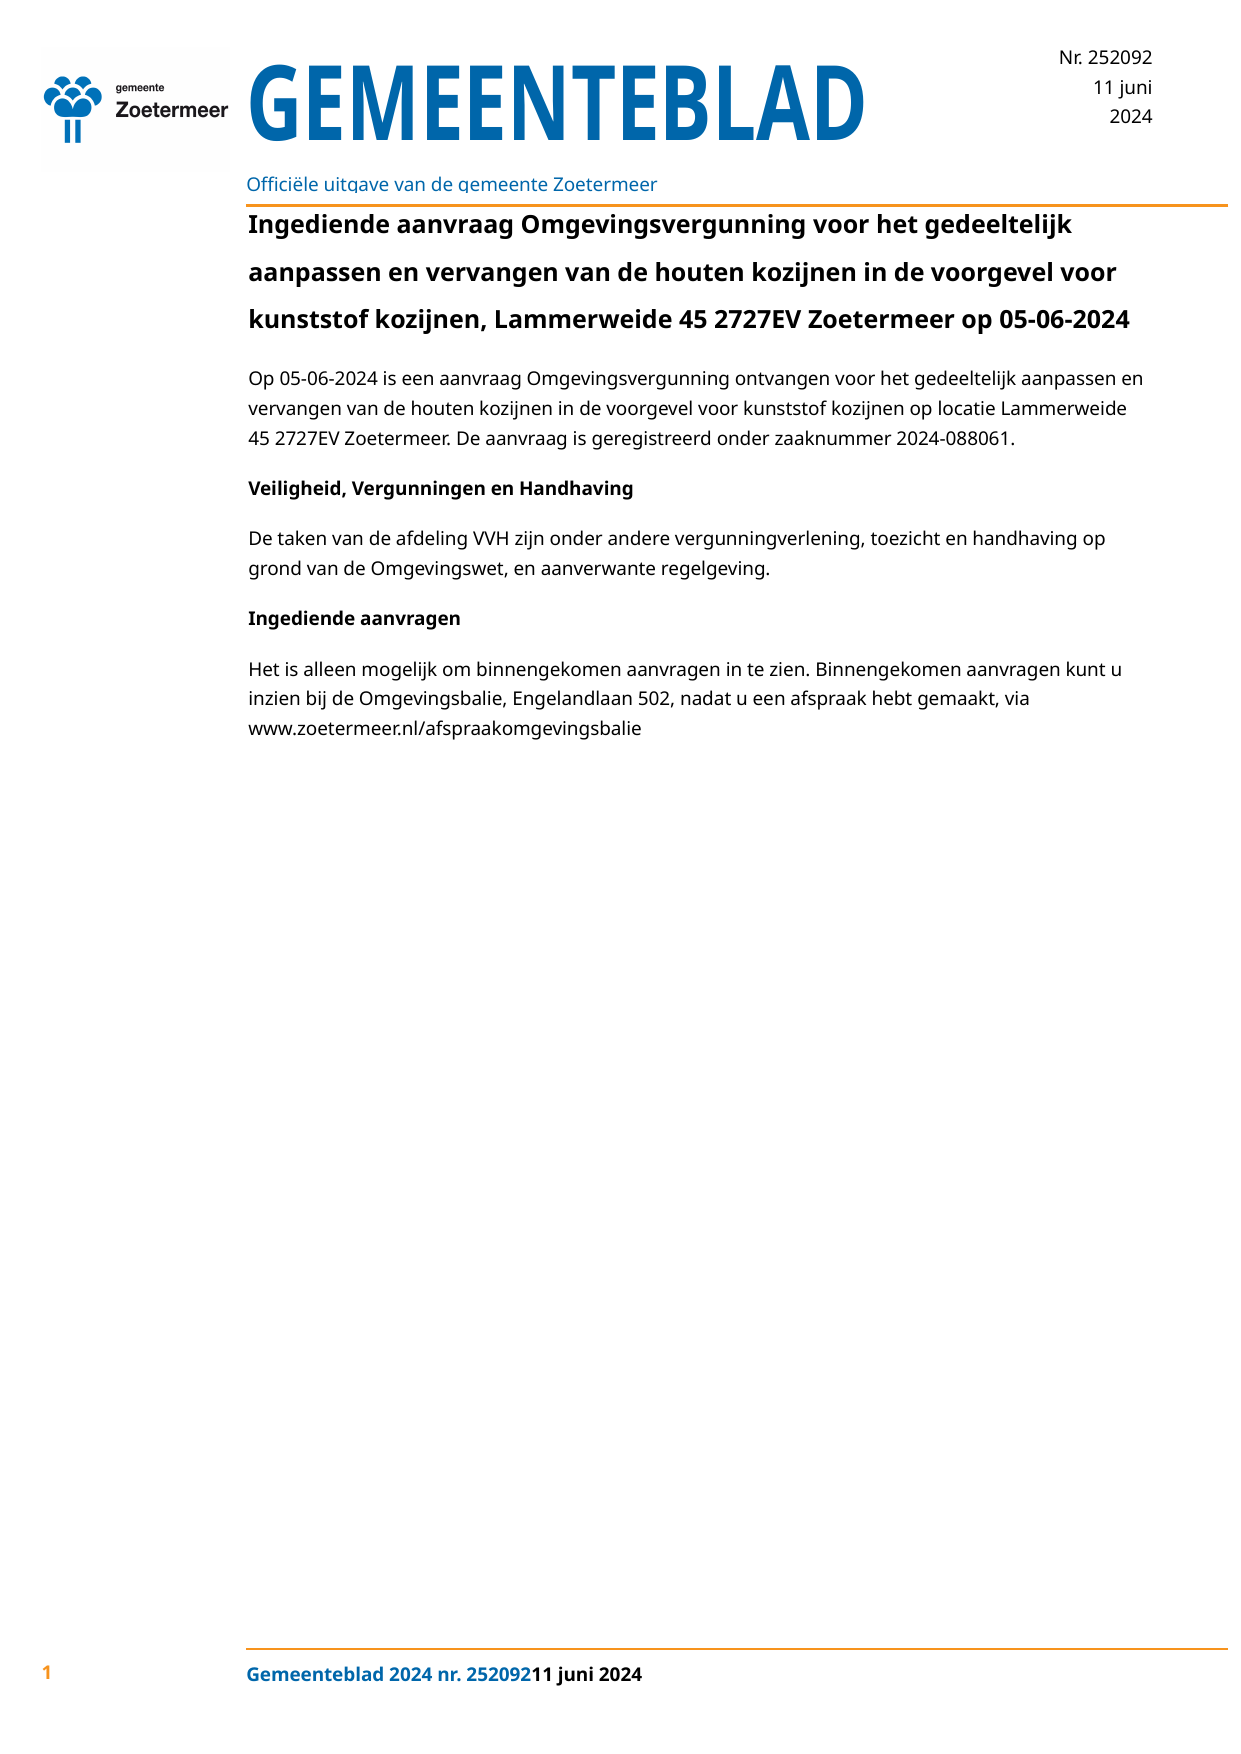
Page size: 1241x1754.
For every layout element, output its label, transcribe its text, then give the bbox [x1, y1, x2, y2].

picture [41, 47, 231, 172]
text Op 05-06-2024 is een aanvraag Omgevingsvergunning ontvangen voor het gedeeltelijk aanpassen en vervangen van de houten kozijnen in de voorgevel voor kunststof kozijnen op locatie Lammerweide 45 2727EV Zoetermeer. De aanvraag is geregistreerd onder zaaknummer 2024-088061. [248, 366, 1152, 450]
text De taken van de afdeling VVH zijn onder andere vergunningverlening, toezicht en handhaving op grond van de Omgevingswet, en aanverwante regelgeving. [248, 526, 1152, 581]
text Het is alleen mogelijk om binnengekomen aanvragen in te zien. Binnengekomen aanvragen kunt u inzien bij de Omgevingsbalie, Engelandlaan 502, nadat u een afspraak hebt gemaakt, via www.zoetermeer.nl/afspraakomgevingsbalie [248, 656, 1152, 741]
text Veiligheid, Vergunningen en Handhaving [248, 475, 1152, 501]
text Ingediende aanvraag Omgevingsvergunning voor het gedeeltelijk aanpassen en vervangen van de houten kozijnen in de voorgevel voor kunststof kozijnen, Lammerweide 45 2727EV Zoetermeer op 05-06-2024 [248, 207, 1152, 336]
text Ingediende aanvragen [248, 606, 1152, 631]
